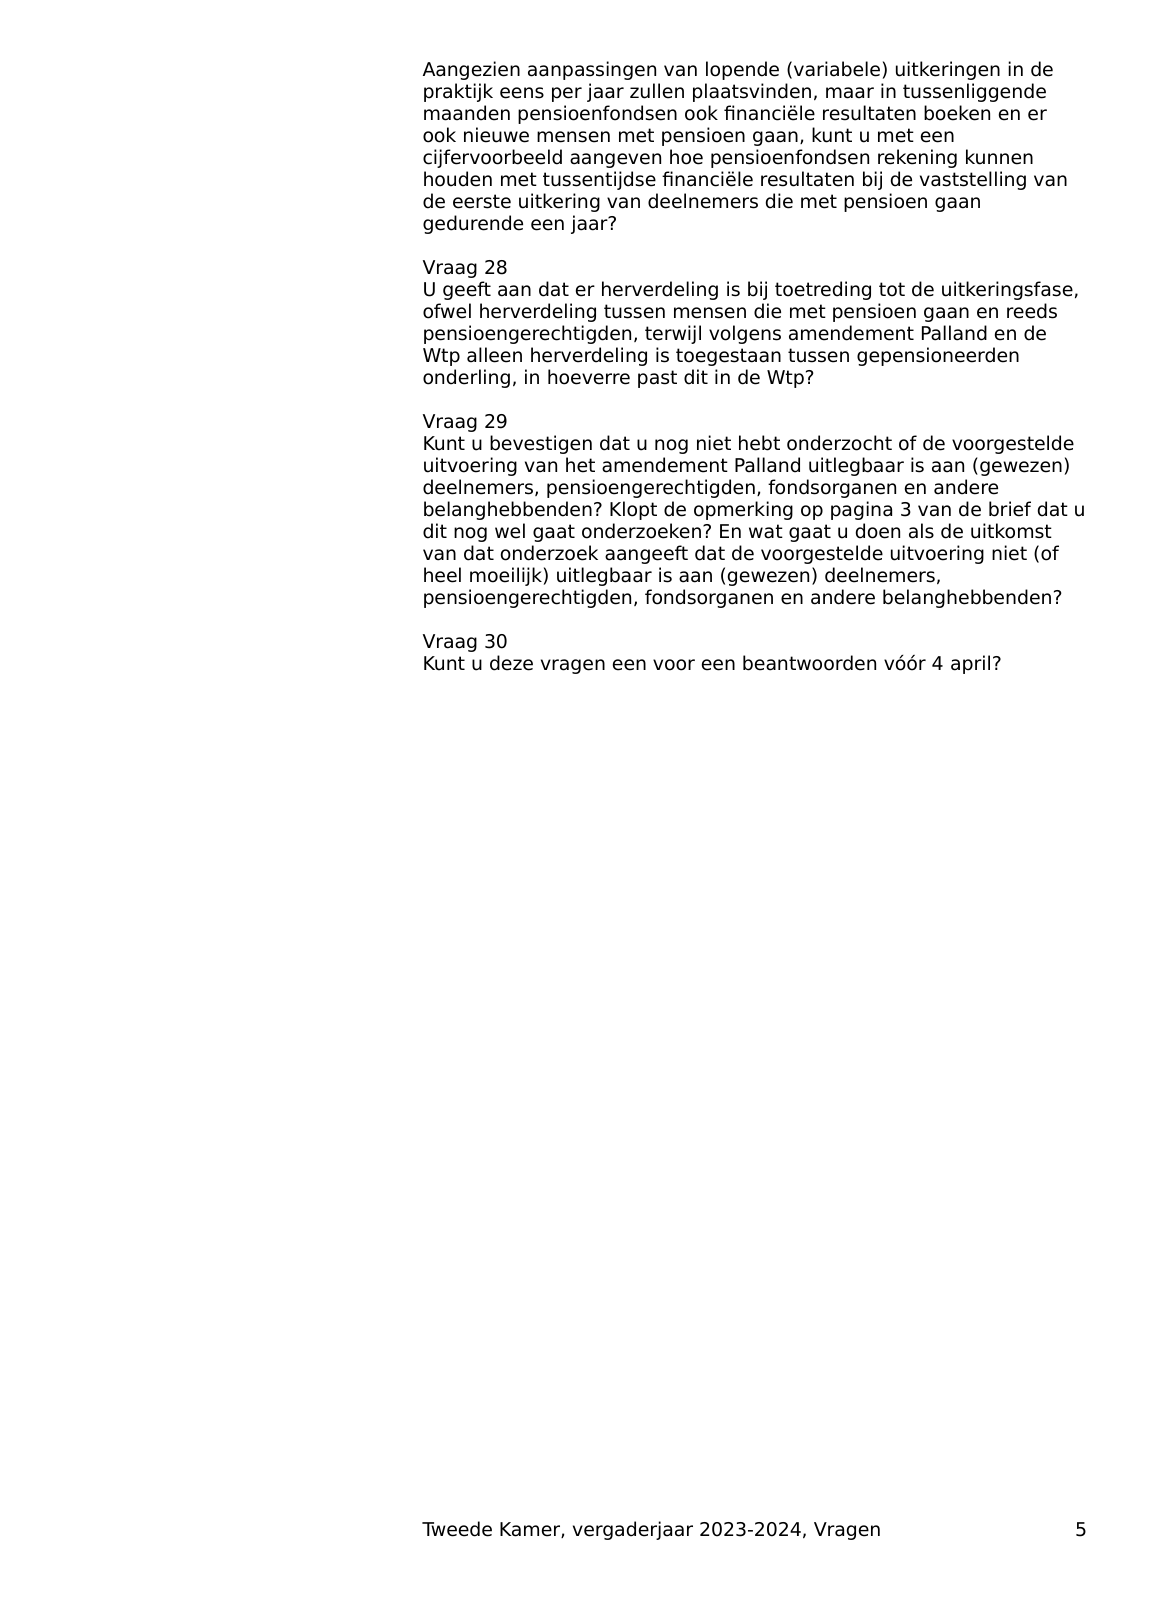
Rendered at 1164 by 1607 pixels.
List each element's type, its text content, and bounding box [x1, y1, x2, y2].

text Vraag 28 [422, 257, 1087, 279]
text Kunt u deze vragen een voor een beantwoorden vóór 4 april? [422, 653, 1087, 675]
text Aangezien aanpassingen van lopende (variabele) uitkeringen in de praktijk eens per jaar zullen plaatsvinden, maar in tussenliggende maanden pensioenfondsen ook financiële resultaten boeken en er ook nieuwe mensen met pensioen gaan, kunt u met een cijfervoorbeeld aangeven hoe pensioenfondsen rekening kunnen houden met tussentijdse financiële resultaten bij de vaststelling van de eerste uitkering van deelnemers die met pensioen gaan gedurende een jaar? [422, 59, 1087, 235]
text Vraag 30 [422, 631, 1087, 653]
text Kunt u bevestigen dat u nog niet hebt onderzocht of de voorgestelde uitvoering van het amendement Palland uitlegbaar is aan (gewezen) deelnemers, pensioengerechtigden, fondsorganen en andere belanghebbenden? Klopt de opmerking op pagina 3 van de brief dat u dit nog wel gaat onderzoeken? En wat gaat u doen als de uitkomst van dat onderzoek aangeeft dat de voorgestelde uitvoering niet (of heel moeilijk) uitlegbaar is aan (gewezen) deelnemers, pensioengerechtigden, fondsorganen en andere belanghebbenden? [422, 433, 1087, 609]
text Vraag 29 [422, 411, 1087, 433]
text U geeft aan dat er herverdeling is bij toetreding tot de uitkeringsfase, ofwel herverdeling tussen mensen die met pensioen gaan en reeds pensioengerechtigden, terwijl volgens amendement Palland en de Wtp alleen herverdeling is toegestaan tussen gepensioneerden onderling, in hoeverre past dit in de Wtp? [422, 279, 1087, 389]
